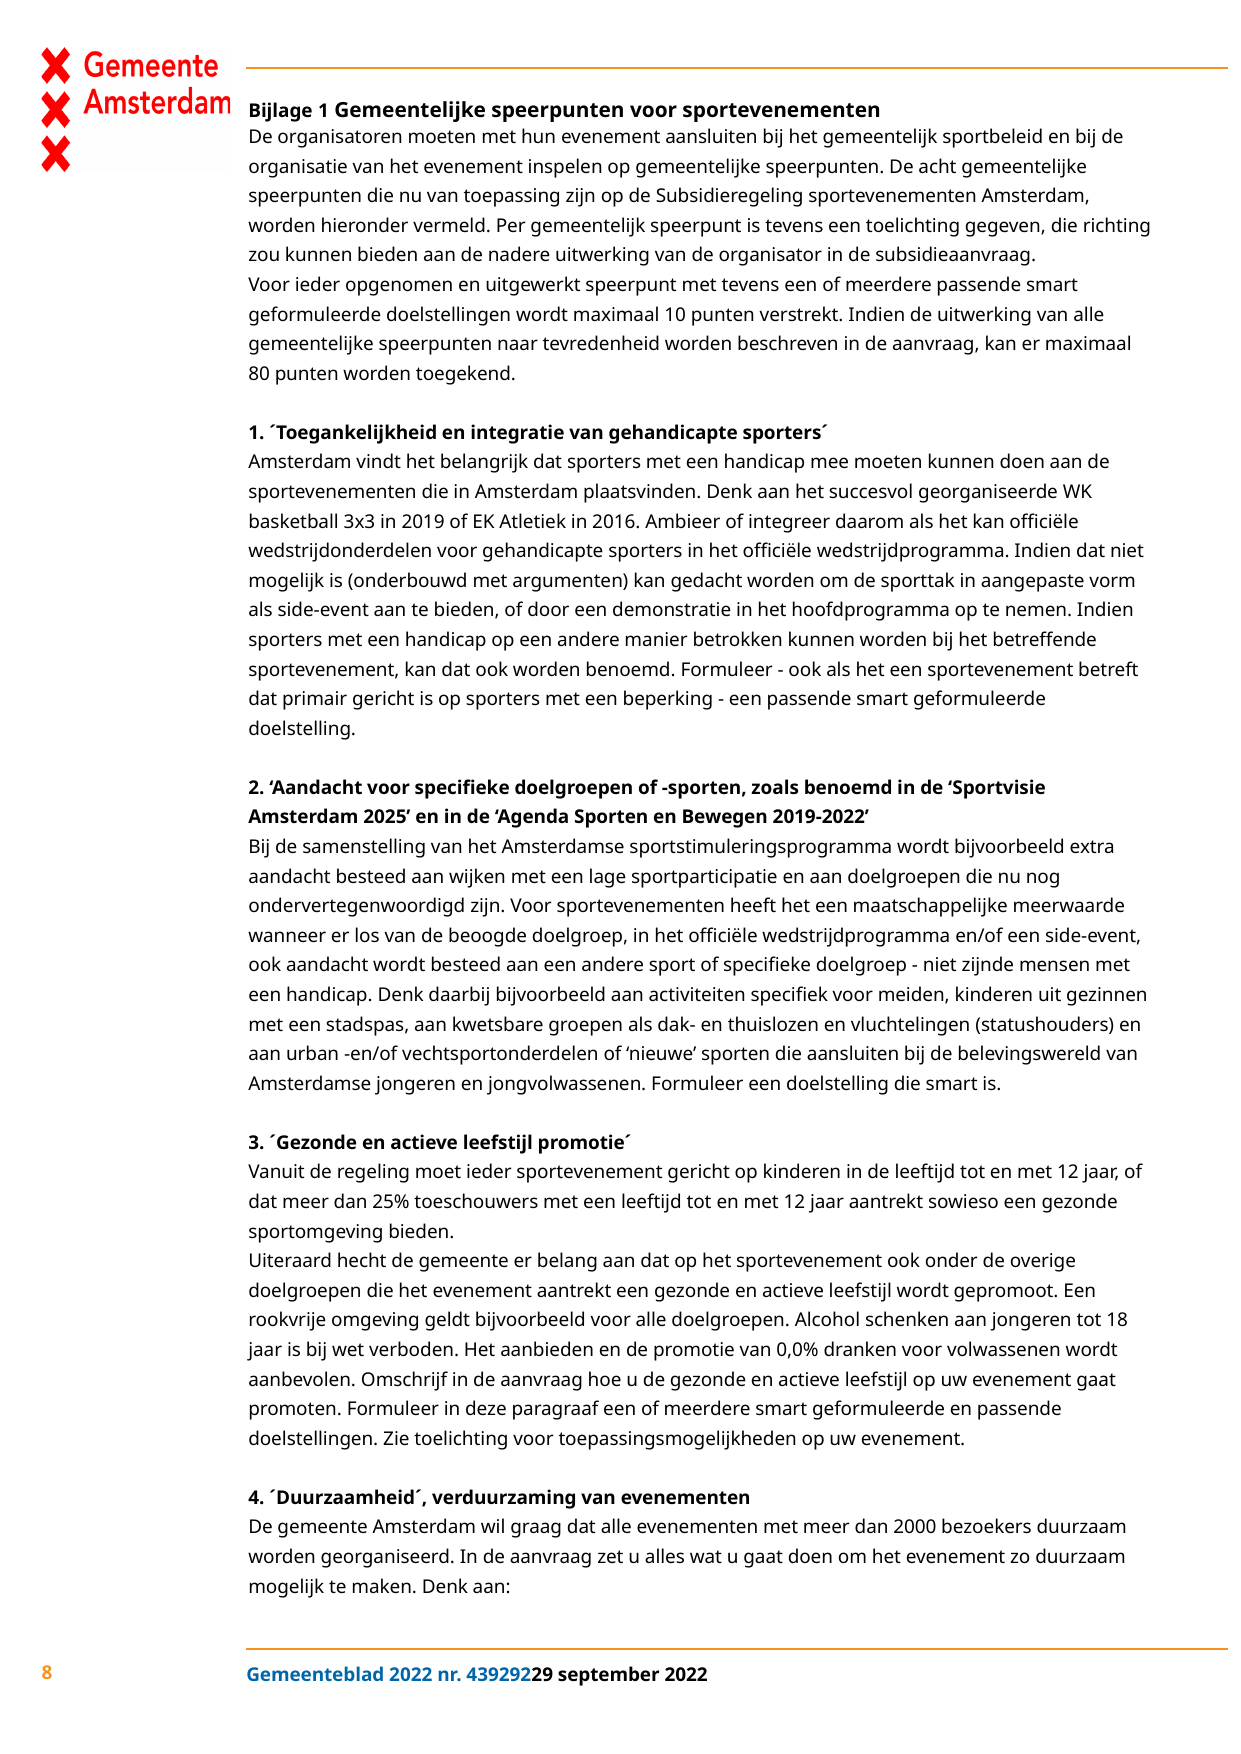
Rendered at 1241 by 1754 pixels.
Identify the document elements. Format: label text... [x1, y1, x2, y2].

text De gemeente Amsterdam wil graag dat alle evenementen met meer dan 2000 bezoekers duurzaam worden georganiseerd. In de aanvraag zet u alles wat u gaat doen om het evenement zo duurzaam mogelijk te maken. Denk aan: [248, 1514, 1152, 1599]
text Bijlage 1 Gemeentelijke speerpunten voor sportevenementen [248, 95, 1152, 123]
text 3. ´Gezonde en actieve leefstijl promotie´ [248, 1129, 1152, 1155]
text Amsterdam vindt het belangrijk dat sporters met een handicap mee moeten kunnen doen aan de sportevenementen die in Amsterdam plaatsvinden. Denk aan het succesvol georganiseerde WK basketball 3x3 in 2019 of EK Atletiek in 2016. Ambieer of integreer daarom als het kan officiële wedstrijdonderdelen voor gehandicapte sporters in het officiële wedstrijdprogramma. Indien dat niet mogelijk is (onderbouwd met argumenten) kan gedacht worden om de sporttak in aangepaste vorm als side-event aan te bieden, of door een demonstratie in het hoofdprogramma op te nemen. Indien sporters met een handicap op een andere manier betrokken kunnen worden bij het betreffende sportevenement, kan dat ook worden benoemd. Formuleer - ook als het een sportevenement betreft dat primair gericht is op sporters met een beperking - een passende smart geformuleerde doelstelling. [248, 449, 1152, 741]
text 4. ´Duurzaamheid´, verduurzaming van evenementen [248, 1484, 1152, 1510]
text Voor ieder opgenomen en uitgewerkt speerpunt met tevens een of meerdere passende smart geformuleerde doelstellingen wordt maximaal 10 punten verstrekt. Indien de uitwerking van alle gemeentelijke speerpunten naar tevredenheid worden beschreven in de aanvraag, kan er maximaal 80 punten worden toegekend. [248, 271, 1152, 386]
text Vanuit de regeling moet ieder sportevenement gericht op kinderen in de leeftijd tot en met 12 jaar, of dat meer dan 25% toeschouwers met een leeftijd tot en met 12 jaar aantrekt sowieso een gezonde sportomgeving bieden. [248, 1159, 1152, 1244]
text 2. ‘Aandacht voor specifieke doelgroepen of -sporten, zoals benoemd in de ‘Sportvisie Amsterdam 2025’ en in de ‘Agenda Sporten en Bewegen 2019-2022’ [248, 774, 1152, 829]
picture [41, 47, 231, 172]
text 1. ´Toegankelijkheid en integratie van gehandicapte sporters´ [248, 419, 1152, 445]
text De organisatoren moeten met hun evenement aansluiten bij het gemeentelijk sportbeleid en bij de organisatie van het evenement inspelen op gemeentelijke speerpunten. De acht gemeentelijke speerpunten die nu van toepassing zijn op de Subsidieregeling sportevenementen Amsterdam, worden hieronder vermeld. Per gemeentelijk speerpunt is tevens een toelichting gegeven, die richting zou kunnen bieden aan de nadere uitwerking van de organisator in de subsidieaanvraag. [248, 123, 1152, 267]
text Bij de samenstelling van het Amsterdamse sportstimuleringsprogramma wordt bijvoorbeeld extra aandacht besteed aan wijken met een lage sportparticipatie en aan doelgroepen die nu nog ondervertegenwoordigd zijn. Voor sportevenementen heeft het een maatschappelijke meerwaarde wanneer er los van de beoogde doelgroep, in het officiële wedstrijdprogramma en/of een side-event, ook aandacht wordt besteed aan een andere sport of specifieke doelgroep - niet zijnde mensen met een handicap. Denk daarbij bijvoorbeeld aan activiteiten specifiek voor meiden, kinderen uit gezinnen met een stadspas, aan kwetsbare groepen als dak- en thuislozen en vluchtelingen (statushouders) en aan urban -en/of vechtsportonderdelen of ‘nieuwe’ sporten die aansluiten bij de belevingswereld van Amsterdamse jongeren en jongvolwassenen. Formuleer een doelstelling die smart is. [248, 833, 1152, 1096]
text Uiteraard hecht de gemeente er belang aan dat op het sportevenement ook onder de overige doelgroepen die het evenement aantrekt een gezonde en actieve leefstijl wordt gepromoot. Een rookvrije omgeving geldt bijvoorbeeld voor alle doelgroepen. Alcohol schenken aan jongeren tot 18 jaar is bij wet verboden. Het aanbieden en de promotie van 0,0% dranken voor volwassenen wordt aanbevolen. Omschrijf in de aanvraag hoe u de gezonde en actieve leefstijl op uw evenement gaat promoten. Formuleer in deze paragraaf een of meerdere smart geformuleerde en passende doelstellingen. Zie toelichting voor toepassingsmogelijkheden op uw evenement. [248, 1247, 1152, 1451]
